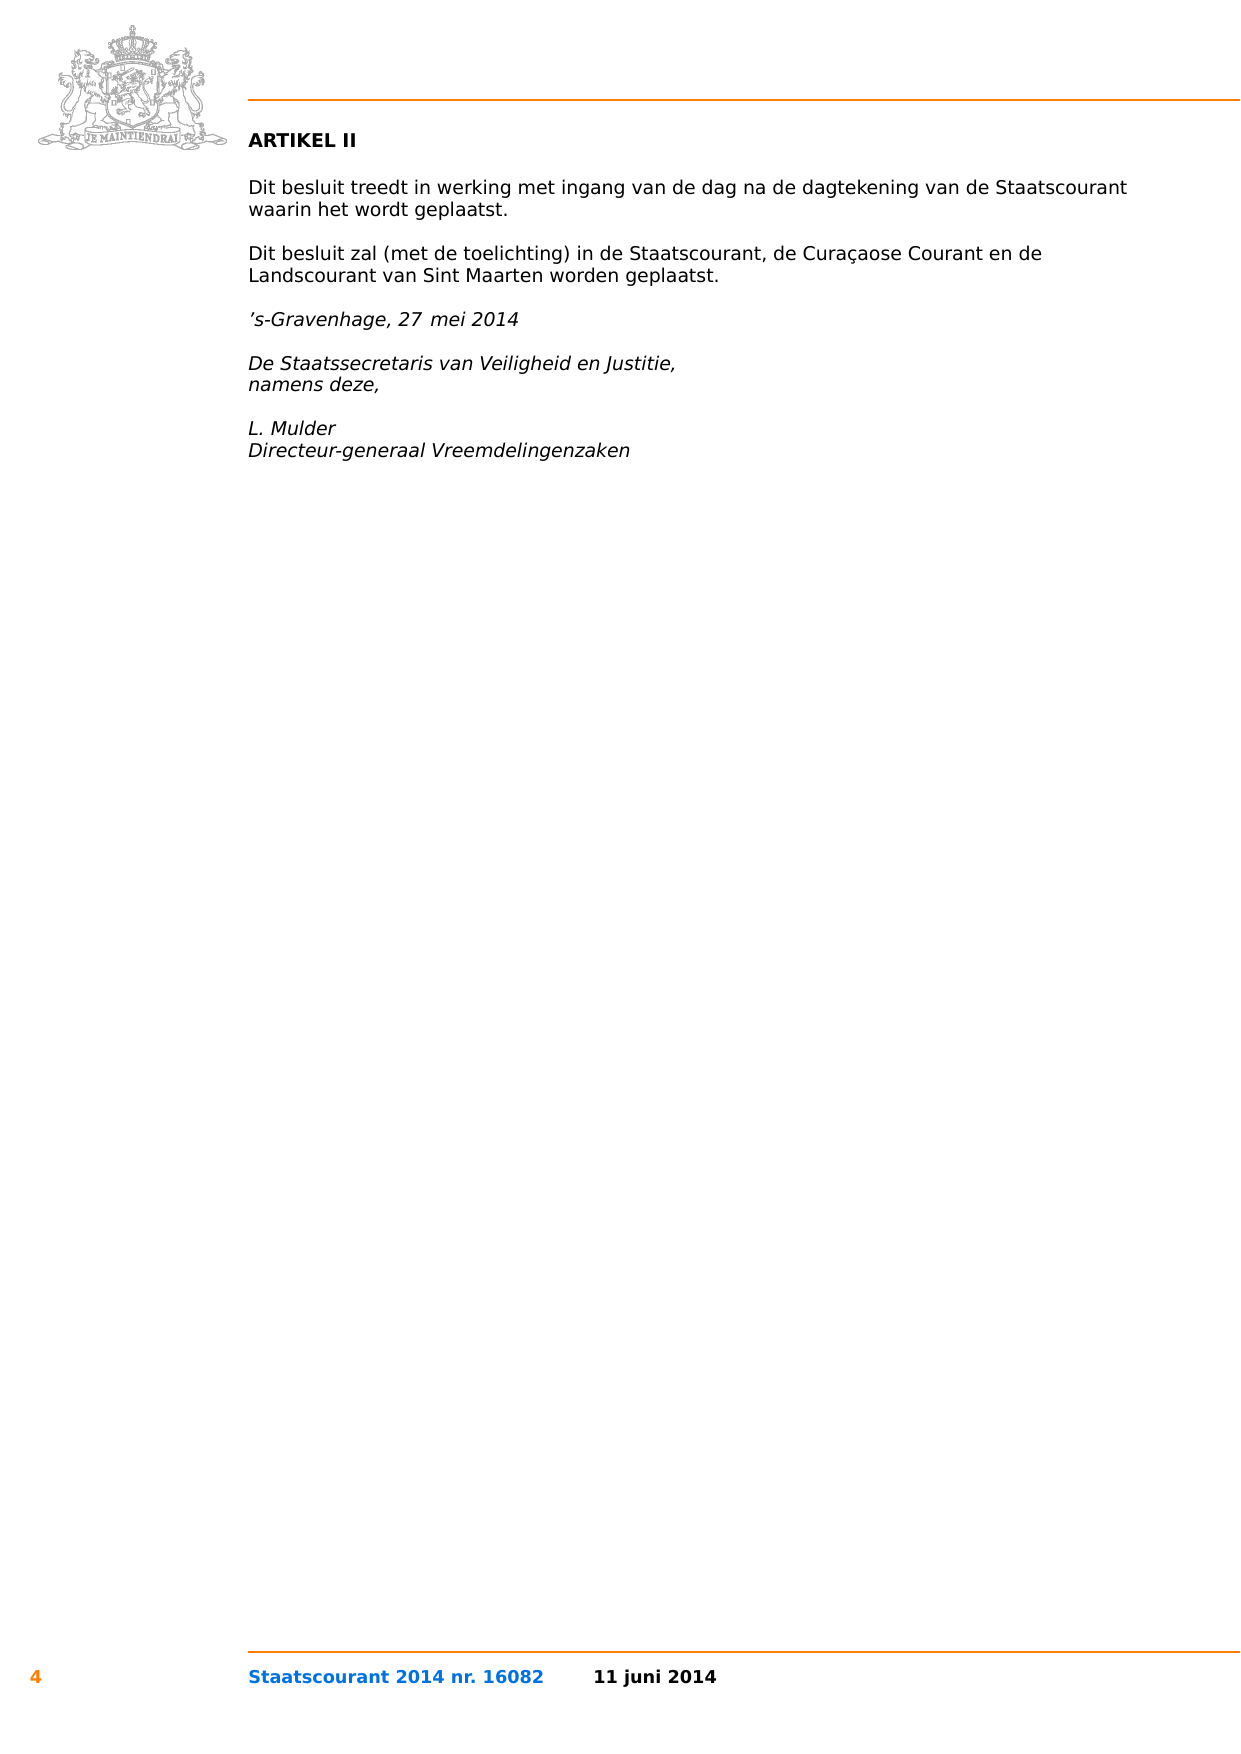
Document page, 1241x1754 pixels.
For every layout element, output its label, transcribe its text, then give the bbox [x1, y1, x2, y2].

text Dit besluit zal (met de toelichting) in de Staatscourant, de Curaçaose Courant en de Landscourant van Sint Maarten worden geplaatst. [248, 243, 1163, 287]
text Dit besluit treedt in werking met ingang van de dag na de dagtekening van de Staatscourant waarin het wordt geplaatst. [248, 177, 1163, 221]
text De Staatssecretaris van Veiligheid en Justitie, namens deze, L. Mulder Directeur-generaal Vreemdelingenzaken [248, 352, 1163, 462]
text ’s-Gravenhage, 27 mei 2014 [248, 308, 1163, 331]
subtitle ARTIKEL II [248, 130, 1163, 152]
picture [38, 25, 227, 150]
